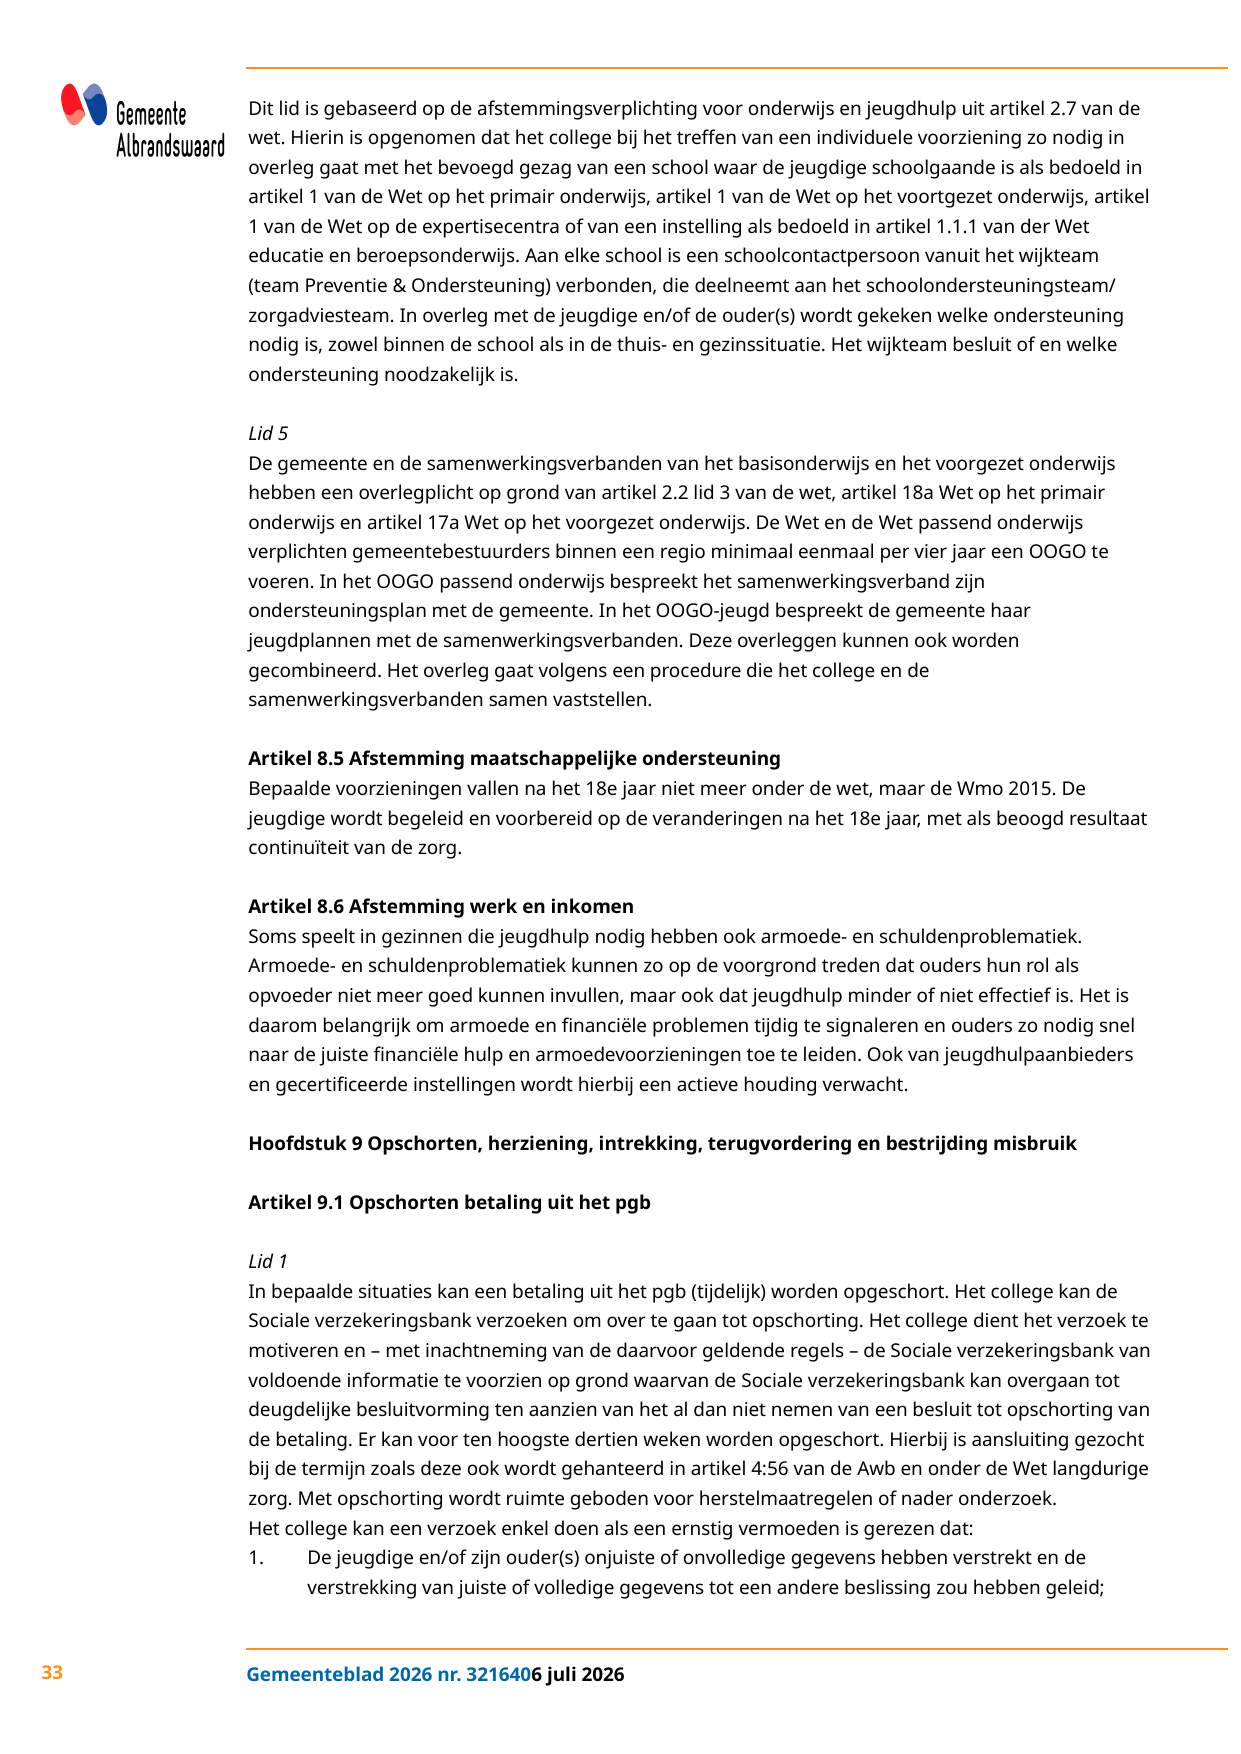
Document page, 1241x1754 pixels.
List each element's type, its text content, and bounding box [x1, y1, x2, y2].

text Het college kan een verzoek enkel doen als een ernstig vermoeden is gerezen dat: [248, 1515, 1152, 1541]
text Artikel 9.1 Opschorten betaling uit het pgb [248, 1189, 1152, 1215]
picture [41, 47, 231, 172]
text Artikel 8.5 Afstemming maatschappelijke ondersteuning [248, 746, 1152, 771]
text Bepaalde voorzieningen vallen na het 18e jaar niet meer onder de wet, maar de Wmo 2015. De jeugdige wordt begeleid en voorbereid op de veranderingen na het 18e jaar, met als beoogd resultaat continuïteit van de zorg. [248, 775, 1152, 860]
list De jeugdige en/of zijn ouder(s) onjuiste of onvolledige gegevens hebben verstrekt en de verstrekking van juiste of volledige gegevens tot een andere beslissing zou hebben geleid; [248, 1544, 1152, 1600]
text Lid 5 [248, 420, 1152, 446]
text Hoofdstuk 9 Opschorten, herziening, intrekking, terugvordering en bestrijding misbruik [248, 1130, 1152, 1156]
text Soms speelt in gezinnen die jeugdhulp nodig hebben ook armoede- en schuldenproblematiek. Armoede- en schuldenproblematiek kunnen zo op de voorgrond treden dat ouders hun rol als opvoeder niet meer goed kunnen invullen, maar ook dat jeugdhulp minder of niet effectief is. Het is daarom belangrijk om armoede en financiële problemen tijdig te signaleren en ouders zo nodig snel naar de juiste financiële hulp en armoedevoorzieningen toe te leiden. Ook van jeugdhulpaanbieders en gecertificeerde instellingen wordt hierbij een actieve houding verwacht. [248, 923, 1152, 1097]
text In bepaalde situaties kan een betaling uit het pgb (tijdelijk) worden opgeschort. Het college kan de Sociale verzekeringsbank verzoeken om over te gaan tot opschorting. Het college dient het verzoek te motiveren en – met inachtneming van de daarvoor geldende regels – de Sociale verzekeringsbank van voldoende informatie te voorzien op grond waarvan de Sociale verzekeringsbank kan overgaan tot deugdelijke besluitvorming ten aanzien van het al dan niet nemen van een besluit tot opschorting van de betaling. Er kan voor ten hoogste dertien weken worden opgeschort. Hierbij is aansluiting gezocht bij de termijn zoals deze ook wordt gehanteerd in artikel 4:56 van de Awb en onder de Wet langdurige zorg. Met opschorting wordt ruimte geboden voor herstelmaatregelen of nader onderzoek. [248, 1278, 1152, 1511]
text Artikel 8.6 Afstemming werk en inkomen [248, 893, 1152, 919]
text De gemeente en de samenwerkingsverbanden van het basisonderwijs en het voorgezet onderwijs hebben een overlegplicht op grond van artikel 2.2 lid 3 van de wet, artikel 18a Wet op het primair onderwijs en artikel 17a Wet op het voorgezet onderwijs. De Wet en de Wet passend onderwijs verplichten gemeentebestuurders binnen een regio minimaal eenmaal per vier jaar een OOGO te voeren. In het OOGO passend onderwijs bespreekt het samenwerkingsverband zijn ondersteuningsplan met de gemeente. In het OOGO-jeugd bespreekt de gemeente haar jeugdplannen met de samenwerkingsverbanden. Deze overleggen kunnen ook worden gecombineerd. Het overleg gaat volgens een procedure die het college en de samenwerkingsverbanden samen vaststellen. [248, 450, 1152, 712]
text Dit lid is gebaseerd op de afstemmingsverplichting voor onderwijs en jeugdhulp uit artikel 2.7 van de wet. Hierin is opgenomen dat het college bij het treffen van een individuele voorziening zo nodig in overleg gaat met het bevoegd gezag van een school waar de jeugdige schoolgaande is als bedoeld in artikel 1 van de Wet op het primair onderwijs, artikel 1 van de Wet op het voortgezet onderwijs, artikel 1 van de Wet op de expertisecentra of van een instelling als bedoeld in artikel 1.1.1 van der Wet educatie en beroepsonderwijs. Aan elke school is een schoolcontactpersoon vanuit het wijkteam (team Preventie & Ondersteuning) verbonden, die deelneemt aan het schoolondersteuningsteam/ zorgadviesteam. In overleg met de jeugdige en/of de ouder(s) wordt gekeken welke ondersteuning nodig is, zowel binnen de school als in de thuis- en gezinssituatie. Het wijkteam besluit of en welke ondersteuning noodzakelijk is. [248, 95, 1152, 387]
text Lid 1 [248, 1248, 1152, 1274]
